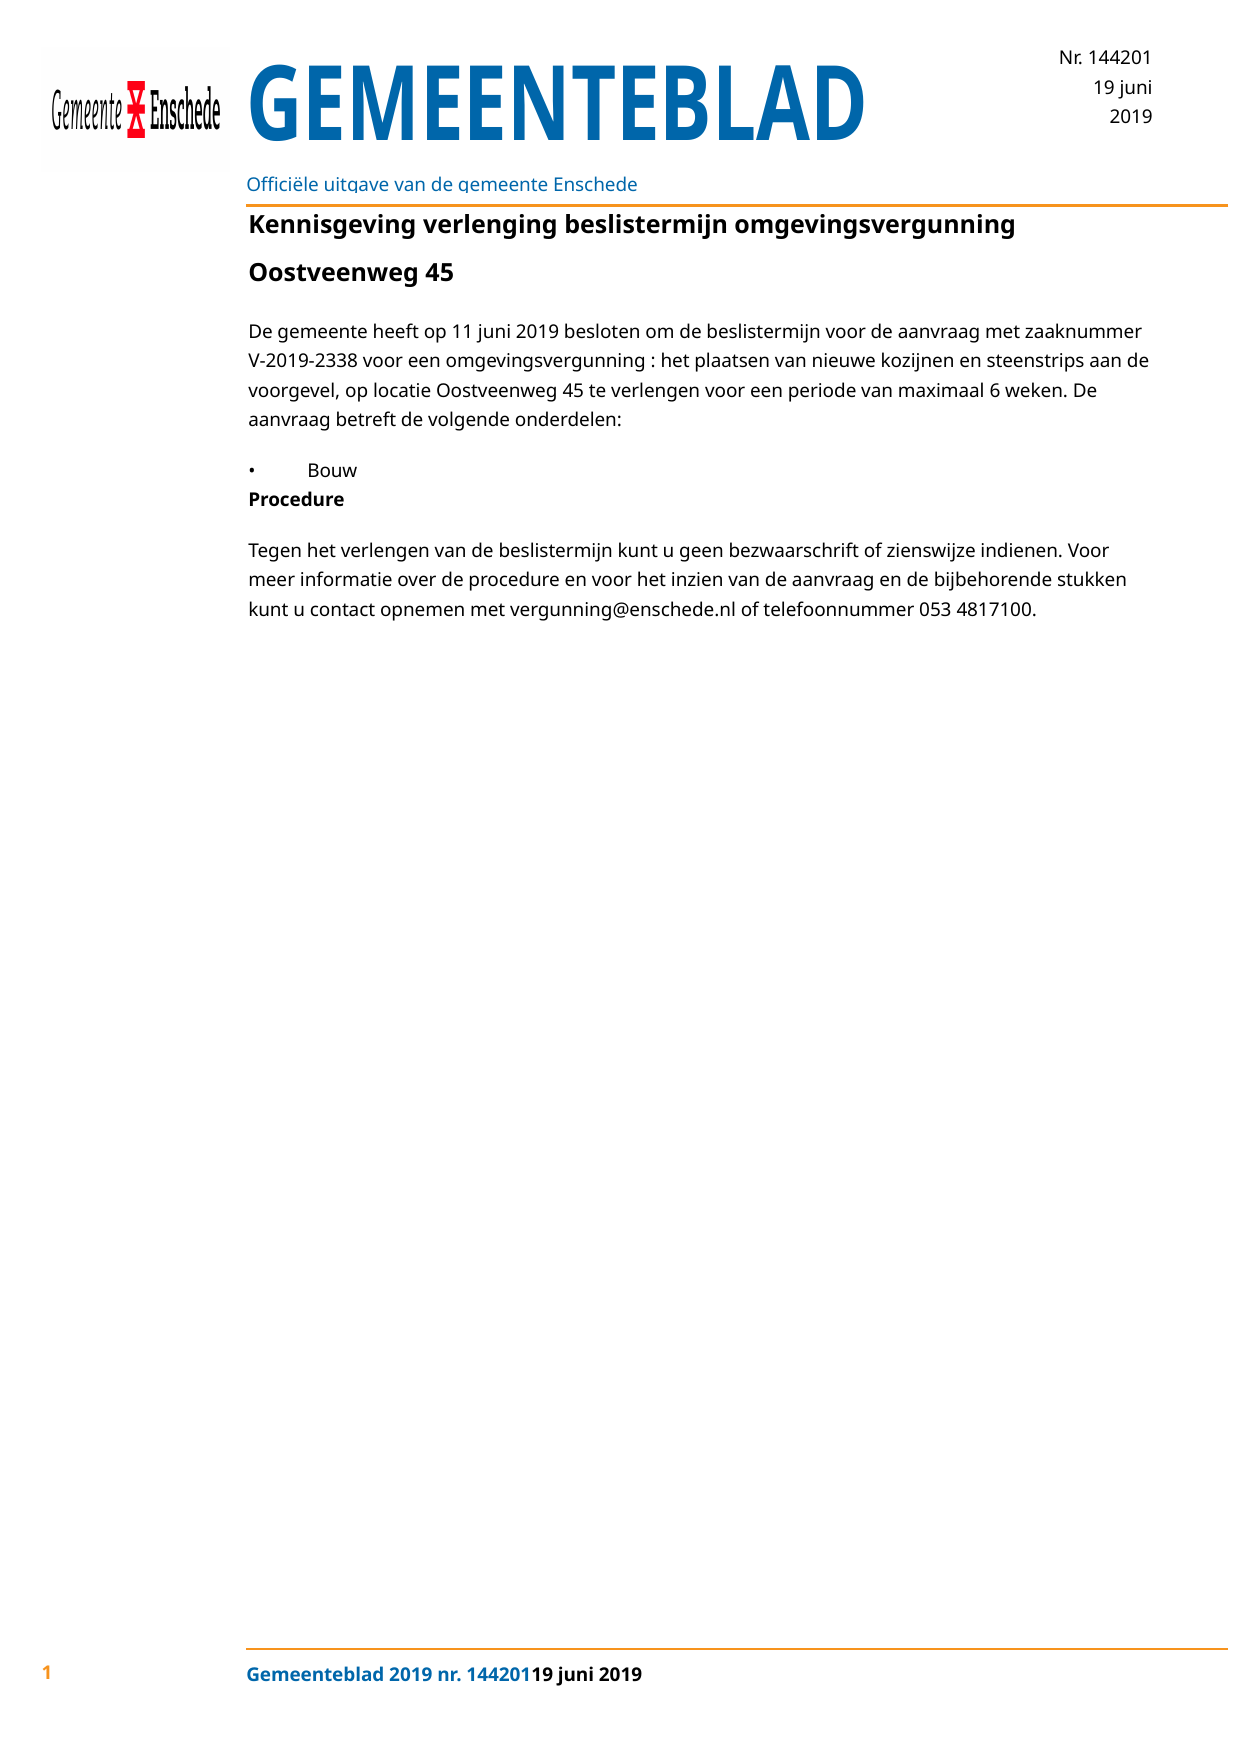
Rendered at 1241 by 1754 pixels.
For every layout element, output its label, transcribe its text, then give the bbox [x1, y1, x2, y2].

picture [41, 47, 231, 172]
text De gemeente heeft op 11 juni 2019 besloten om de beslistermijn voor de aanvraag met zaaknummer V-2019-2338 voor een omgevingsvergunning : het plaatsen van nieuwe kozijnen en steenstrips aan de voorgevel, op locatie Oostveenweg 45 te verlengen voor een periode van maximaal 6 weken. De aanvraag betreft de volgende onderdelen: [248, 318, 1152, 432]
list Bouw [248, 457, 1152, 483]
text Procedure [248, 487, 1152, 512]
text Kennisgeving verlenging beslistermijn omgevingsvergunning Oostveenweg 45 [248, 207, 1152, 288]
text Tegen het verlengen van de beslistermijn kunt u geen bezwaarschrift of zienswijze indienen. Voor meer informatie over de procedure en voor het inzien van de aanvraag en de bijbehorende stukken kunt u contact opnemen met vergunning@enschede.nl of telefoonnummer 053 4817100. [248, 537, 1152, 622]
